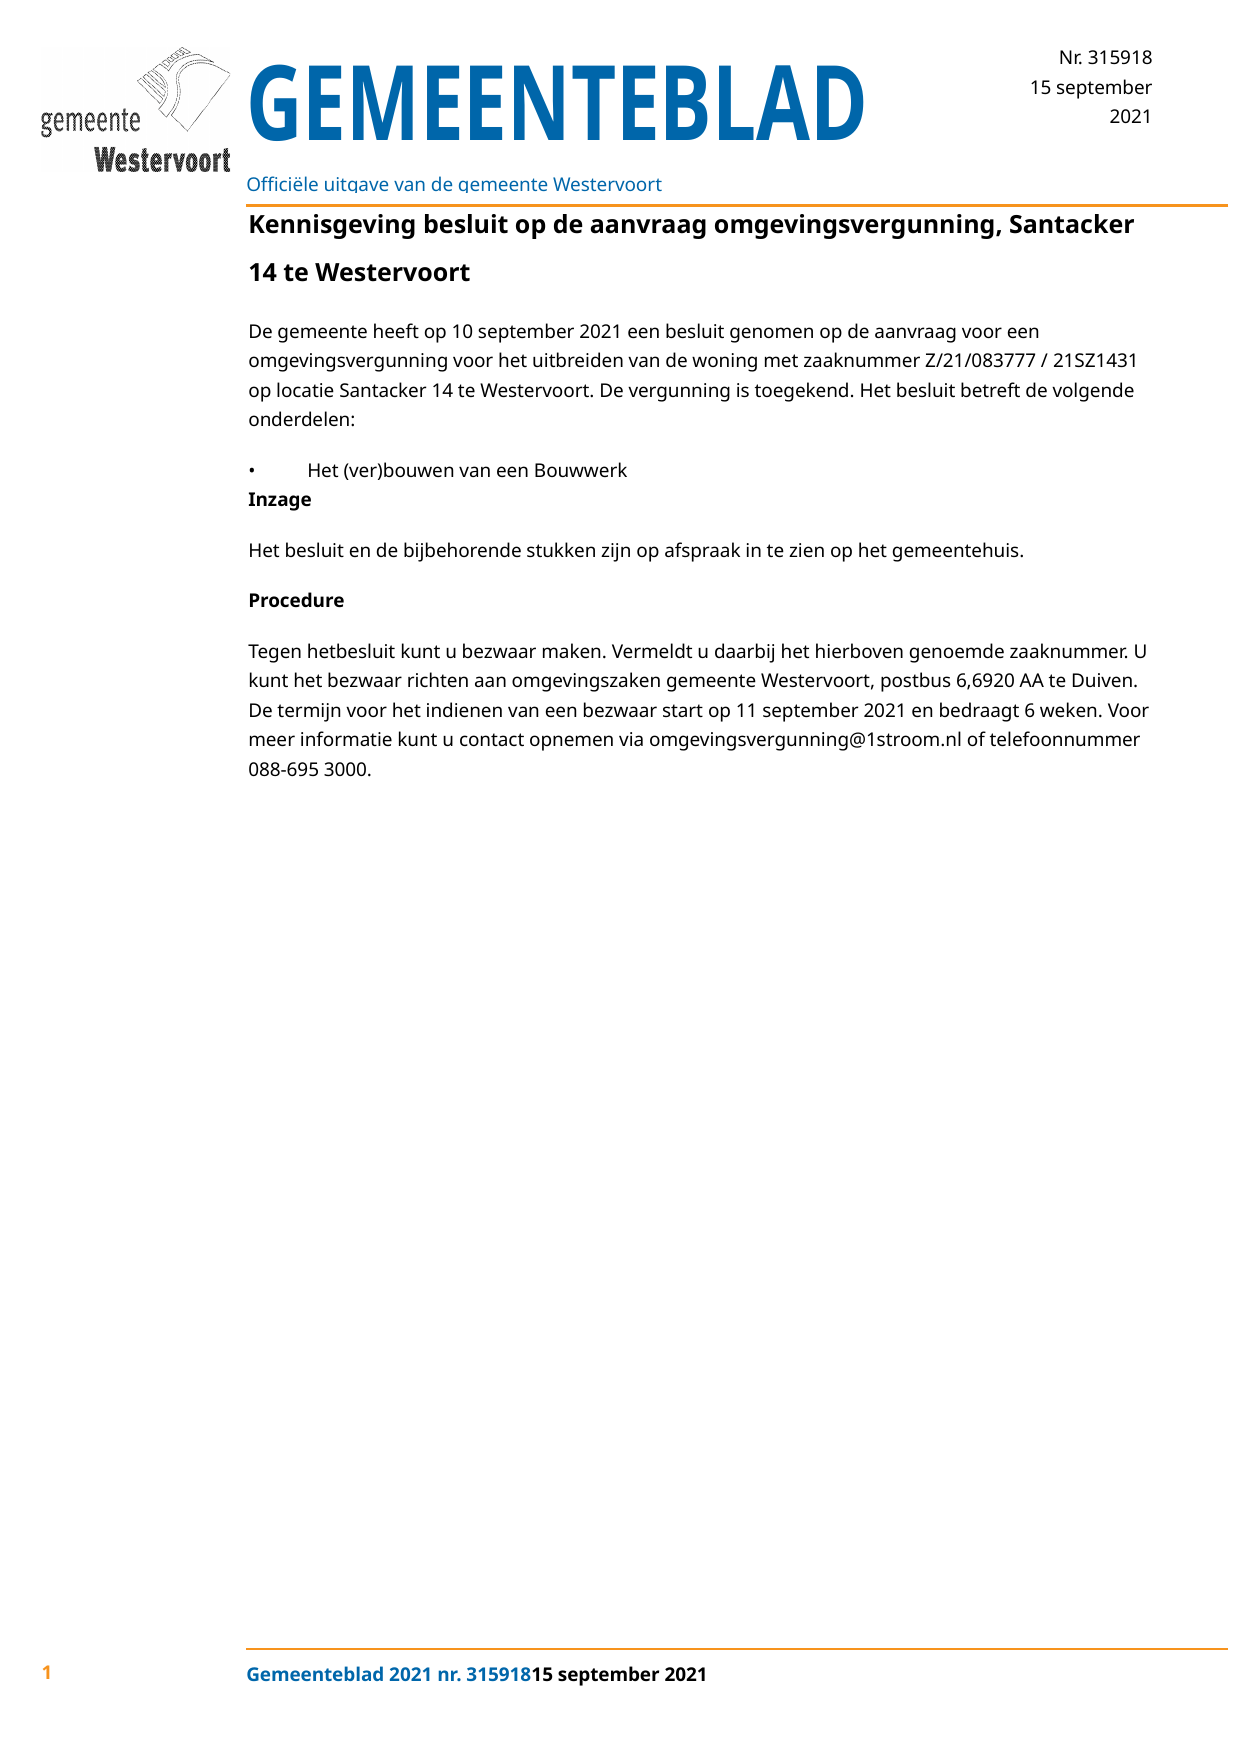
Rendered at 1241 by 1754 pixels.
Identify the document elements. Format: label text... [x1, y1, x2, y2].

text De gemeente heeft op 10 september 2021 een besluit genomen op de aanvraag voor een omgevingsvergunning voor het uitbreiden van de woning met zaaknummer Z/21/083777 / 21SZ1431 op locatie Santacker 14 te Westervoort. De vergunning is toegekend. Het besluit betreft de volgende onderdelen: [248, 318, 1152, 432]
picture [41, 47, 231, 172]
text Het besluit en de bijbehorende stukken zijn op afspraak in te zien op het gemeentehuis. [248, 537, 1152, 563]
text Tegen hetbesluit kunt u bezwaar maken. Vermeldt u daarbij het hierboven genoemde zaaknummer. U kunt het bezwaar richten aan omgevingszaken gemeente Westervoort, postbus 6,6920 AA te Duiven. De termijn voor het indienen van een bezwaar start op 11 september 2021 en bedraagt 6 weken. Voor meer informatie kunt u contact opnemen via omgevingsvergunning@1stroom.nl of telefoonnummer 088-695 3000. [248, 638, 1152, 782]
text Inzage [248, 487, 1152, 512]
text Kennisgeving besluit op de aanvraag omgevingsvergunning, Santacker 14 te Westervoort [248, 207, 1152, 288]
list Het (ver)bouwen van een Bouwwerk [248, 457, 1152, 483]
text Procedure [248, 587, 1152, 613]
